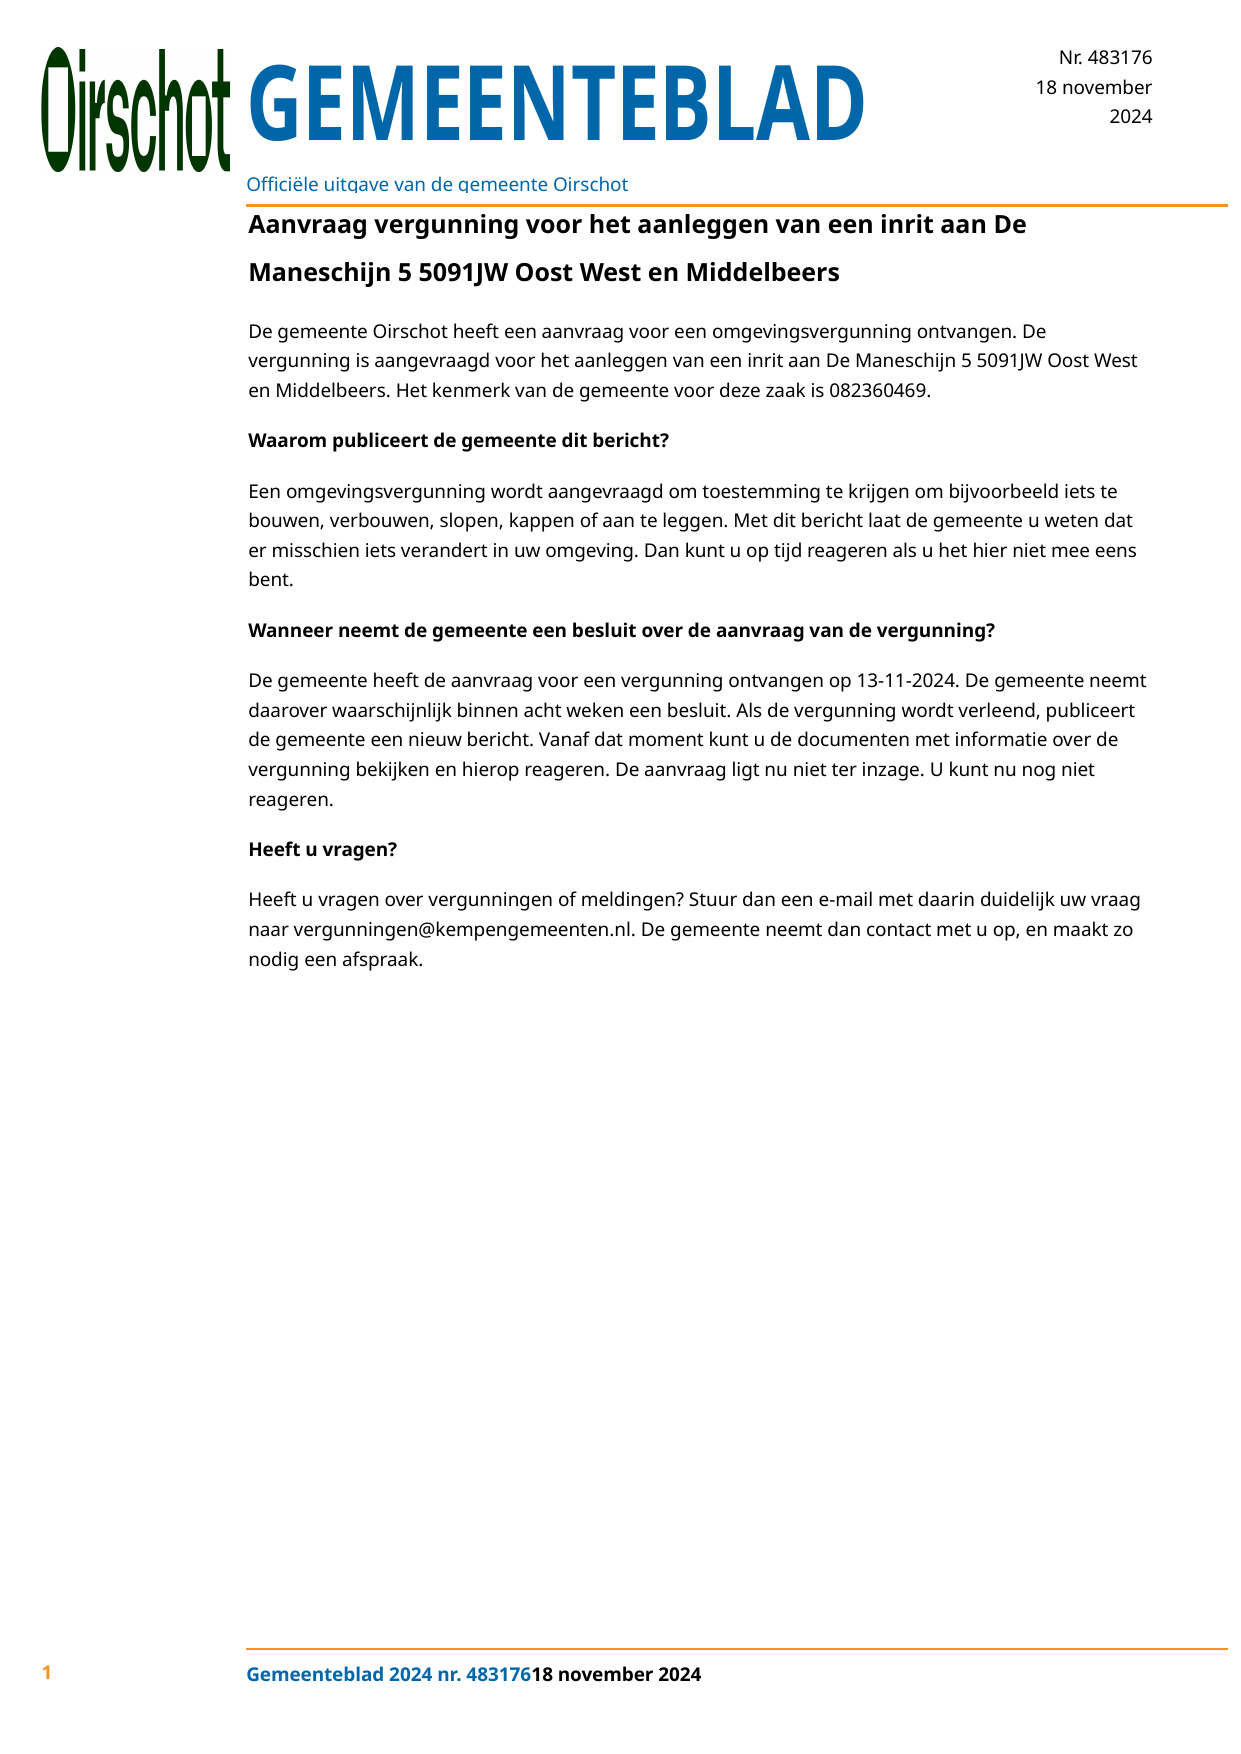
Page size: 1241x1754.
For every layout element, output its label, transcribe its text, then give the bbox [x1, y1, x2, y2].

text Heeft u vragen? [248, 836, 1152, 862]
text Heeft u vragen over vergunningen of meldingen? Stuur dan een e-mail met daarin duidelijk uw vraag naar vergunningen@kempengemeenten.nl. De gemeente neemt dan contact met u op, en maakt zo nodig een afspraak. [248, 887, 1152, 972]
text De gemeente Oirschot heeft een aanvraag voor een omgevingsvergunning ontvangen. De vergunning is aangevraagd voor het aanleggen van een inrit aan De Maneschijn 5 5091JW Oost West en Middelbeers. Het kenmerk van de gemeente voor deze zaak is 082360469. [248, 318, 1152, 403]
picture [41, 47, 231, 172]
text Een omgevingsvergunning wordt aangevraagd om toestemming te krijgen om bijvoorbeeld iets te bouwen, verbouwen, slopen, kappen of aan te leggen. Met dit bericht laat de gemeente u weten dat er misschien iets verandert in uw omgeving. Dan kunt u op tijd reageren als u het hier niet mee eens bent. [248, 478, 1152, 592]
text Wanneer neemt de gemeente een besluit over de aanvraag van de vergunning? [248, 617, 1152, 643]
text Aanvraag vergunning voor het aanleggen van een inrit aan De Maneschijn 5 5091JW Oost West en Middelbeers [248, 207, 1152, 288]
text Waarom publiceert de gemeente dit bericht? [248, 427, 1152, 453]
text De gemeente heeft de aanvraag voor een vergunning ontvangen op 13-11-2024. De gemeente neemt daarover waarschijnlijk binnen acht weken een besluit. Als de vergunning wordt verleend, publiceert de gemeente een nieuw bericht. Vanaf dat moment kunt u de documenten met informatie over de vergunning bekijken en hierop reageren. De aanvraag ligt nu niet ter inzage. U kunt nu nog niet reageren. [248, 667, 1152, 812]
